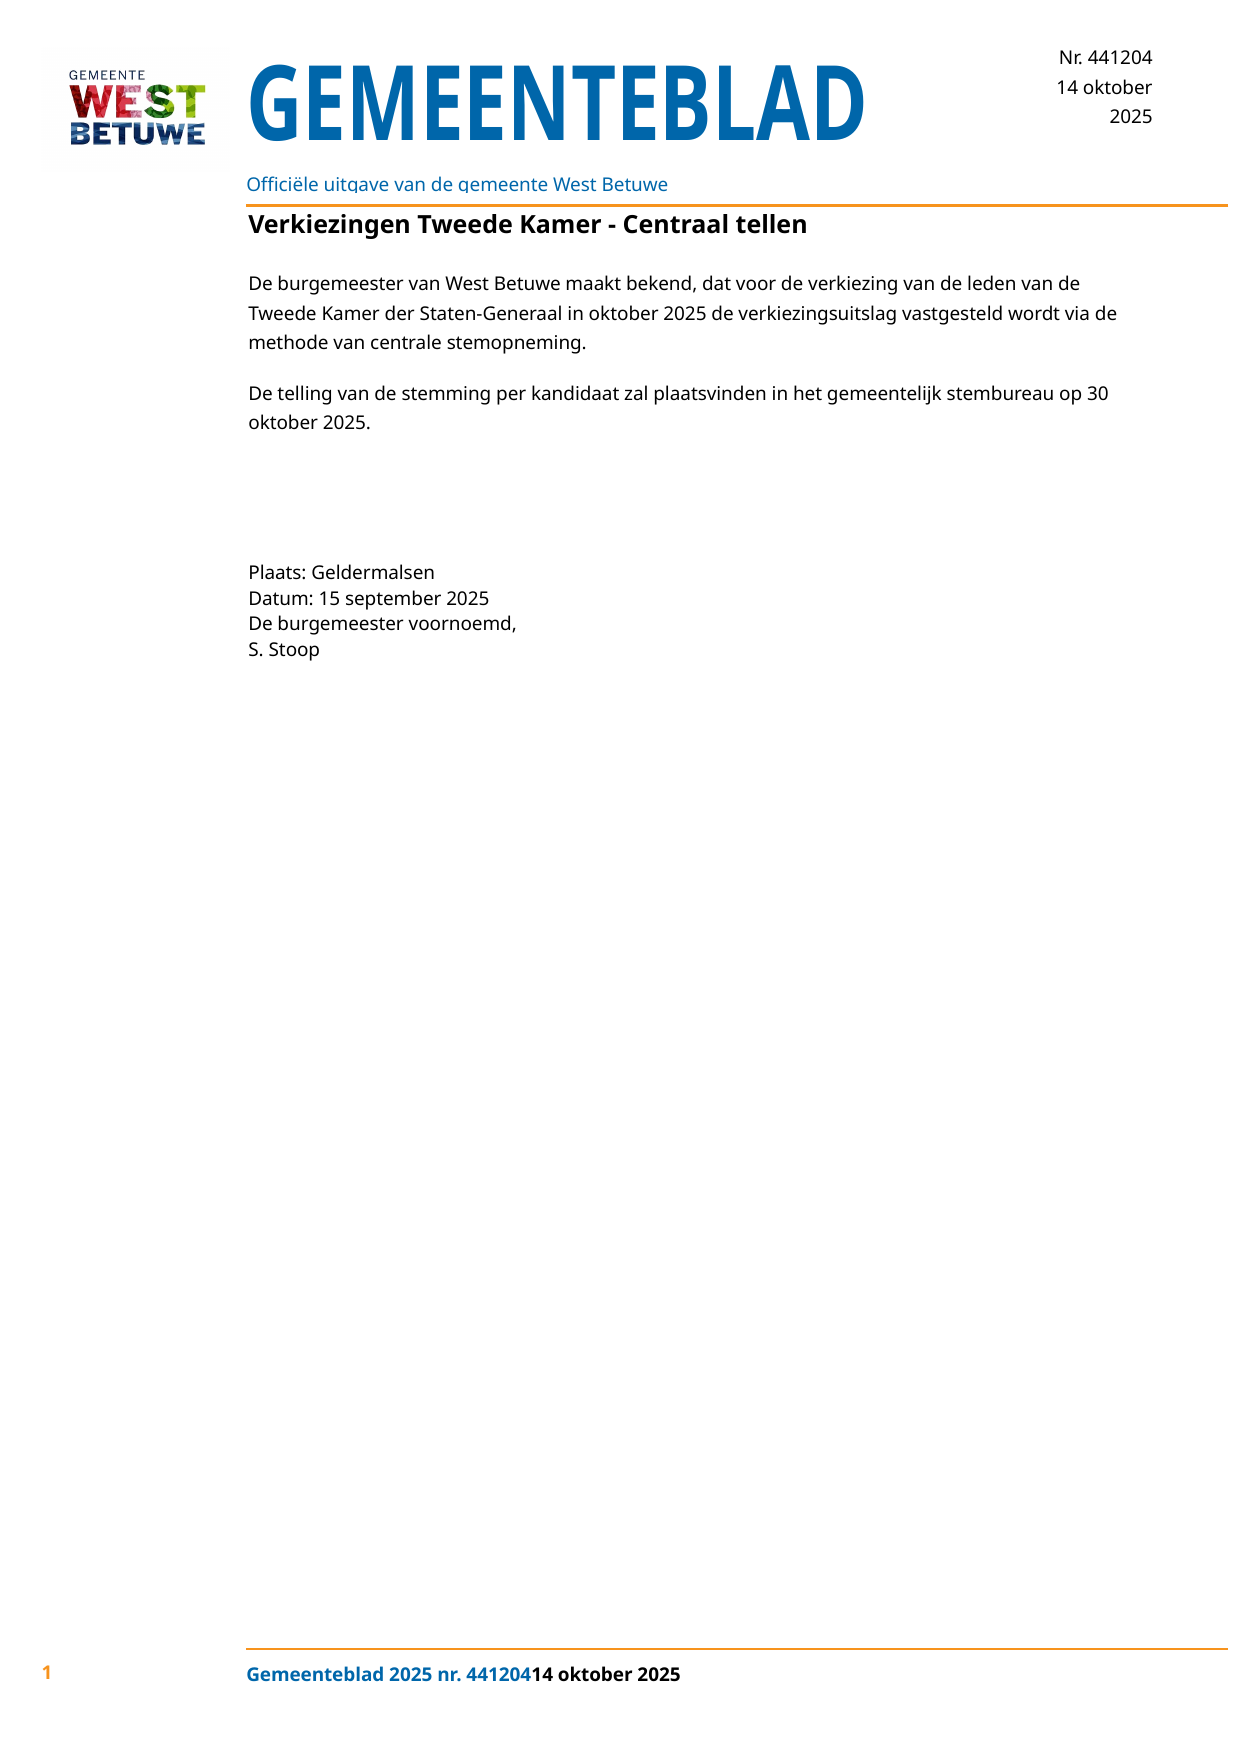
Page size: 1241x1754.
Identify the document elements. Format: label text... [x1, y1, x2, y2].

text S. Stoop [248, 636, 1152, 662]
text Plaats: Geldermalsen [248, 559, 1152, 585]
text De burgemeester voornoemd, [248, 611, 1152, 636]
text De telling van de stemming per kandidaat zal plaatsvinden in het gemeentelijk stembureau op 30 oktober 2025. [248, 380, 1152, 435]
text Datum: 15 september 2025 [248, 585, 1152, 611]
picture [41, 47, 231, 172]
text Verkiezingen Tweede Kamer - Centraal tellen [248, 207, 1152, 241]
text De burgemeester van West Betuwe maakt bekend, dat voor de verkiezing van de leden van de Tweede Kamer der Staten-Generaal in oktober 2025 de verkiezingsuitslag vastgesteld wordt via de methode van centrale stemopneming. [248, 270, 1152, 355]
